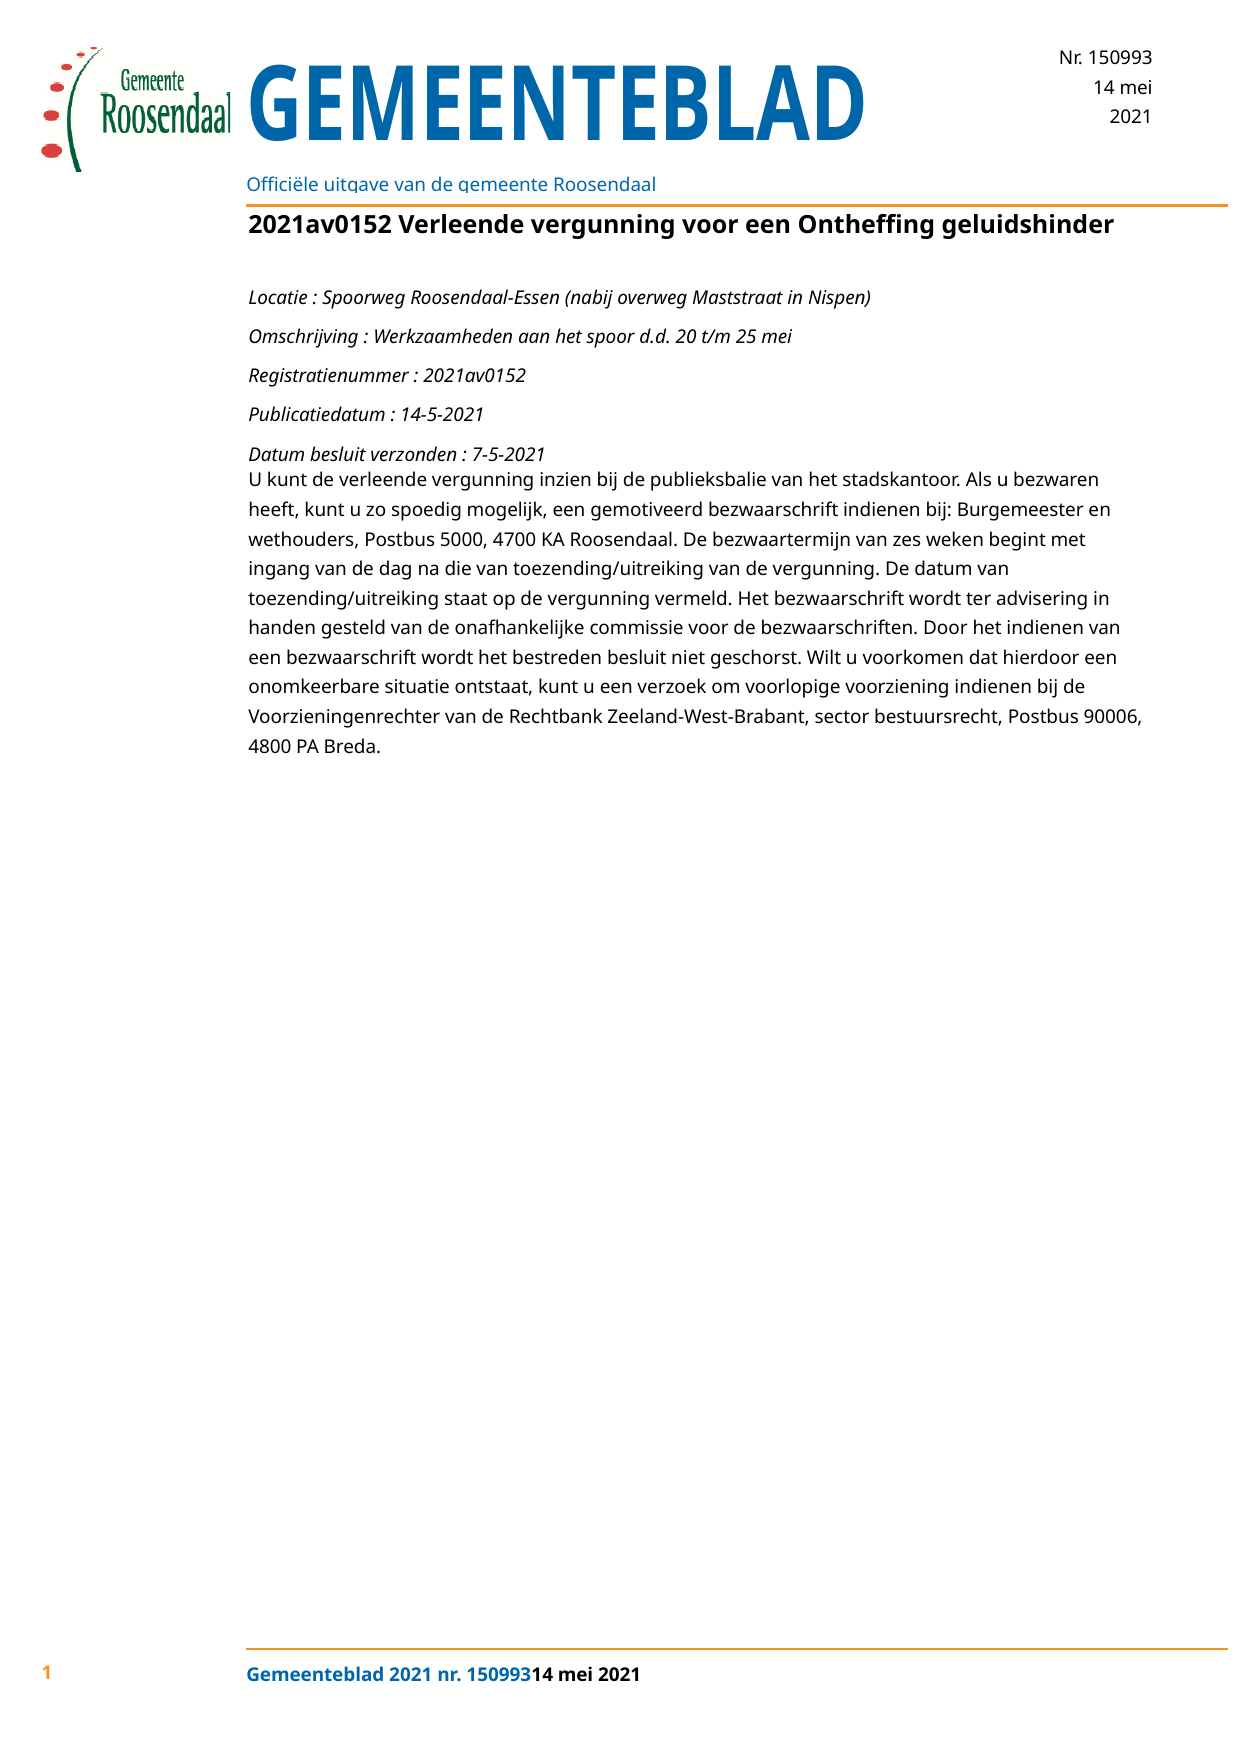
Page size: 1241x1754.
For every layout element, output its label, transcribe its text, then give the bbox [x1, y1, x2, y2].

text Datum besluit verzonden : 7-5-2021 [248, 441, 1152, 467]
text Registratienummer : 2021av0152 [248, 362, 1152, 388]
text Publicatiedatum : 14-5-2021 [248, 402, 1152, 427]
text Omschrijving : Werkzaamheden aan het spoor d.d. 20 t/m 25 mei [248, 323, 1152, 349]
text Locatie : Spoorweg Roosendaal-Essen (nabij overweg Maststraat in Nispen) [248, 284, 1152, 309]
text U kunt de verleende vergunning inzien bij de publieksbalie van het stadskantoor. Als u bezwaren heeft, kunt u zo spoedig mogelijk, een gemotiveerd bezwaarschrift indienen bij: Burgemeester en wethouders, Postbus 5000, 4700 KA Roosendaal. De bezwaartermijn van zes weken begint met ingang van de dag na die van toezending/uitreiking van de vergunning. De datum van toezending/uitreiking staat op de vergunning vermeld. Het bezwaarschrift wordt ter advisering in handen gesteld van de onafhankelijke commissie voor de bezwaarschriften. Door het indienen van een bezwaarschrift wordt het bestreden besluit niet geschorst. Wilt u voorkomen dat hierdoor een onomkeerbare situatie ontstaat, kunt u een verzoek om voorlopige voorziening indienen bij de Voorzieningenrechter van de Rechtbank Zeeland-West-Brabant, sector bestuursrecht, Postbus 90006, 4800 PA Breda. [248, 467, 1152, 759]
picture [41, 47, 231, 172]
text 2021av0152 Verleende vergunning voor een Ontheffing geluidshinder [248, 207, 1152, 241]
